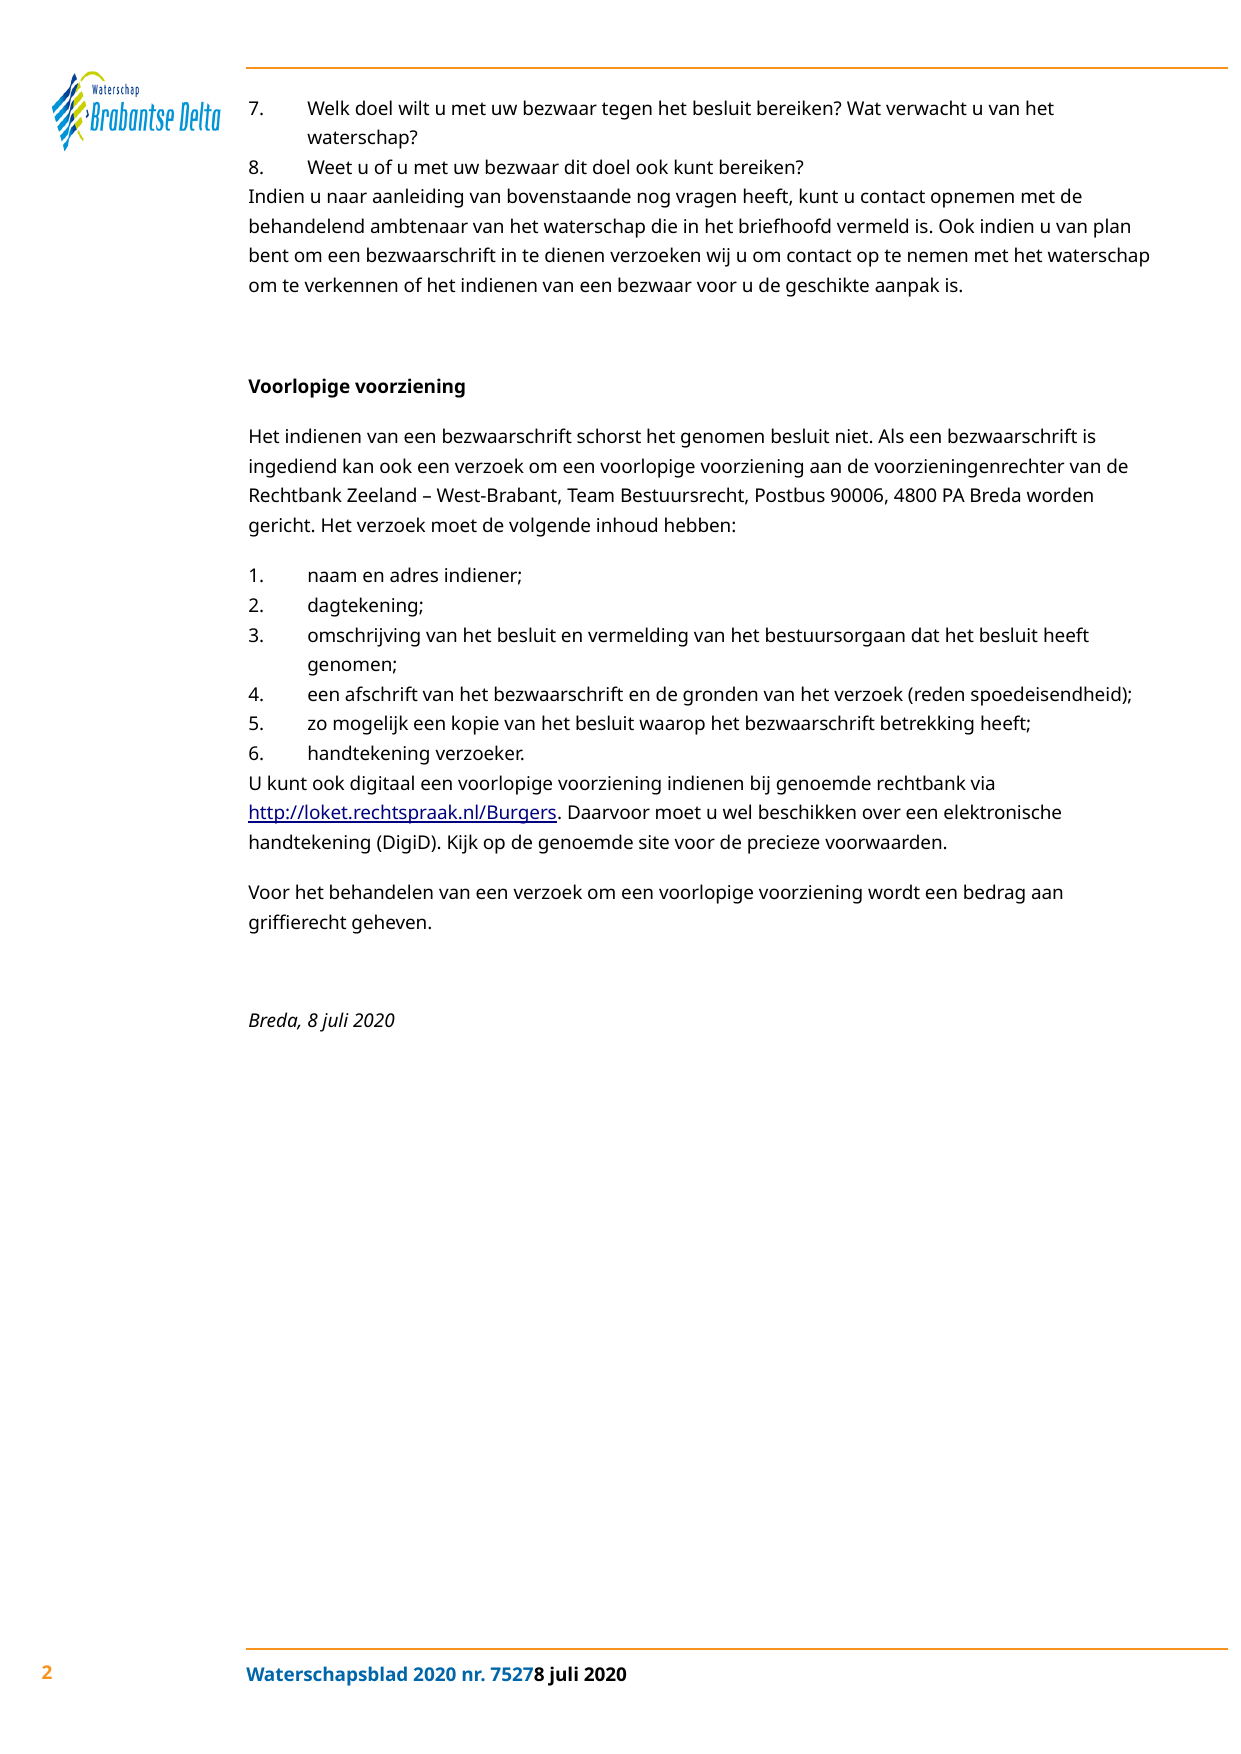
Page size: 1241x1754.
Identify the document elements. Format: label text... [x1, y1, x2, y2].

text Voorlopige voorziening [248, 373, 1152, 399]
text Indien u naar aanleiding van bovenstaande nog vragen heeft, kunt u contact opnemen met de behandelend ambtenaar van het waterschap die in het briefhoofd vermeld is. Ook indien u van plan bent om een bezwaarschrift in te dienen verzoeken wij u om contact op te nemen met het waterschap om te verkennen of het indienen van een bezwaar voor u de geschikte aanpak is. [248, 183, 1152, 298]
list handtekening verzoeker. [248, 740, 1152, 766]
list zo mogelijk een kopie van het besluit waarop het bezwaarschrift betrekking heeft; [248, 711, 1152, 736]
text Voor het behandelen van een verzoek om een voorlopige voorziening wordt een bedrag aan griffierecht geheven. [248, 879, 1152, 935]
text Het indienen van een bezwaarschrift schorst het genomen besluit niet. Als een bezwaarschrift is ingediend kan ook een verzoek om een voorlopige voorziening aan de voorzieningenrechter van de Rechtbank Zeeland – West-Brabant, Team Bestuursrecht, Postbus 90006, 4800 PA Breda worden gericht. Het verzoek moet de volgende inhoud hebben: [248, 423, 1152, 538]
list omschrijving van het besluit en vermelding van het bestuursorgaan dat het besluit heeft genomen; [248, 622, 1152, 677]
picture [41, 47, 231, 172]
list dagtekening; [248, 592, 1152, 618]
list Welk doel wilt u met uw bezwaar tegen het besluit bereiken? Wat verwacht u van het waterschap? [248, 95, 1152, 150]
list naam en adres indiener; [248, 563, 1152, 588]
list een afschrift van het bezwaarschrift en de gronden van het verzoek (reden spoedeisendheid); [248, 681, 1152, 707]
text Breda, 8 juli 2020 [248, 1007, 1152, 1033]
text U kunt ook digitaal een voorlopige voorziening indienen bij genoemde rechtbank via http://loket.rechtspraak.nl/Burgers. Daarvoor moet u wel beschikken over een elektronische handtekening (DigiD). Kijk op de genoemde site voor de precieze voorwaarden. [248, 770, 1152, 855]
list Weet u of u met uw bezwaar dit doel ook kunt bereiken? [248, 154, 1152, 180]
